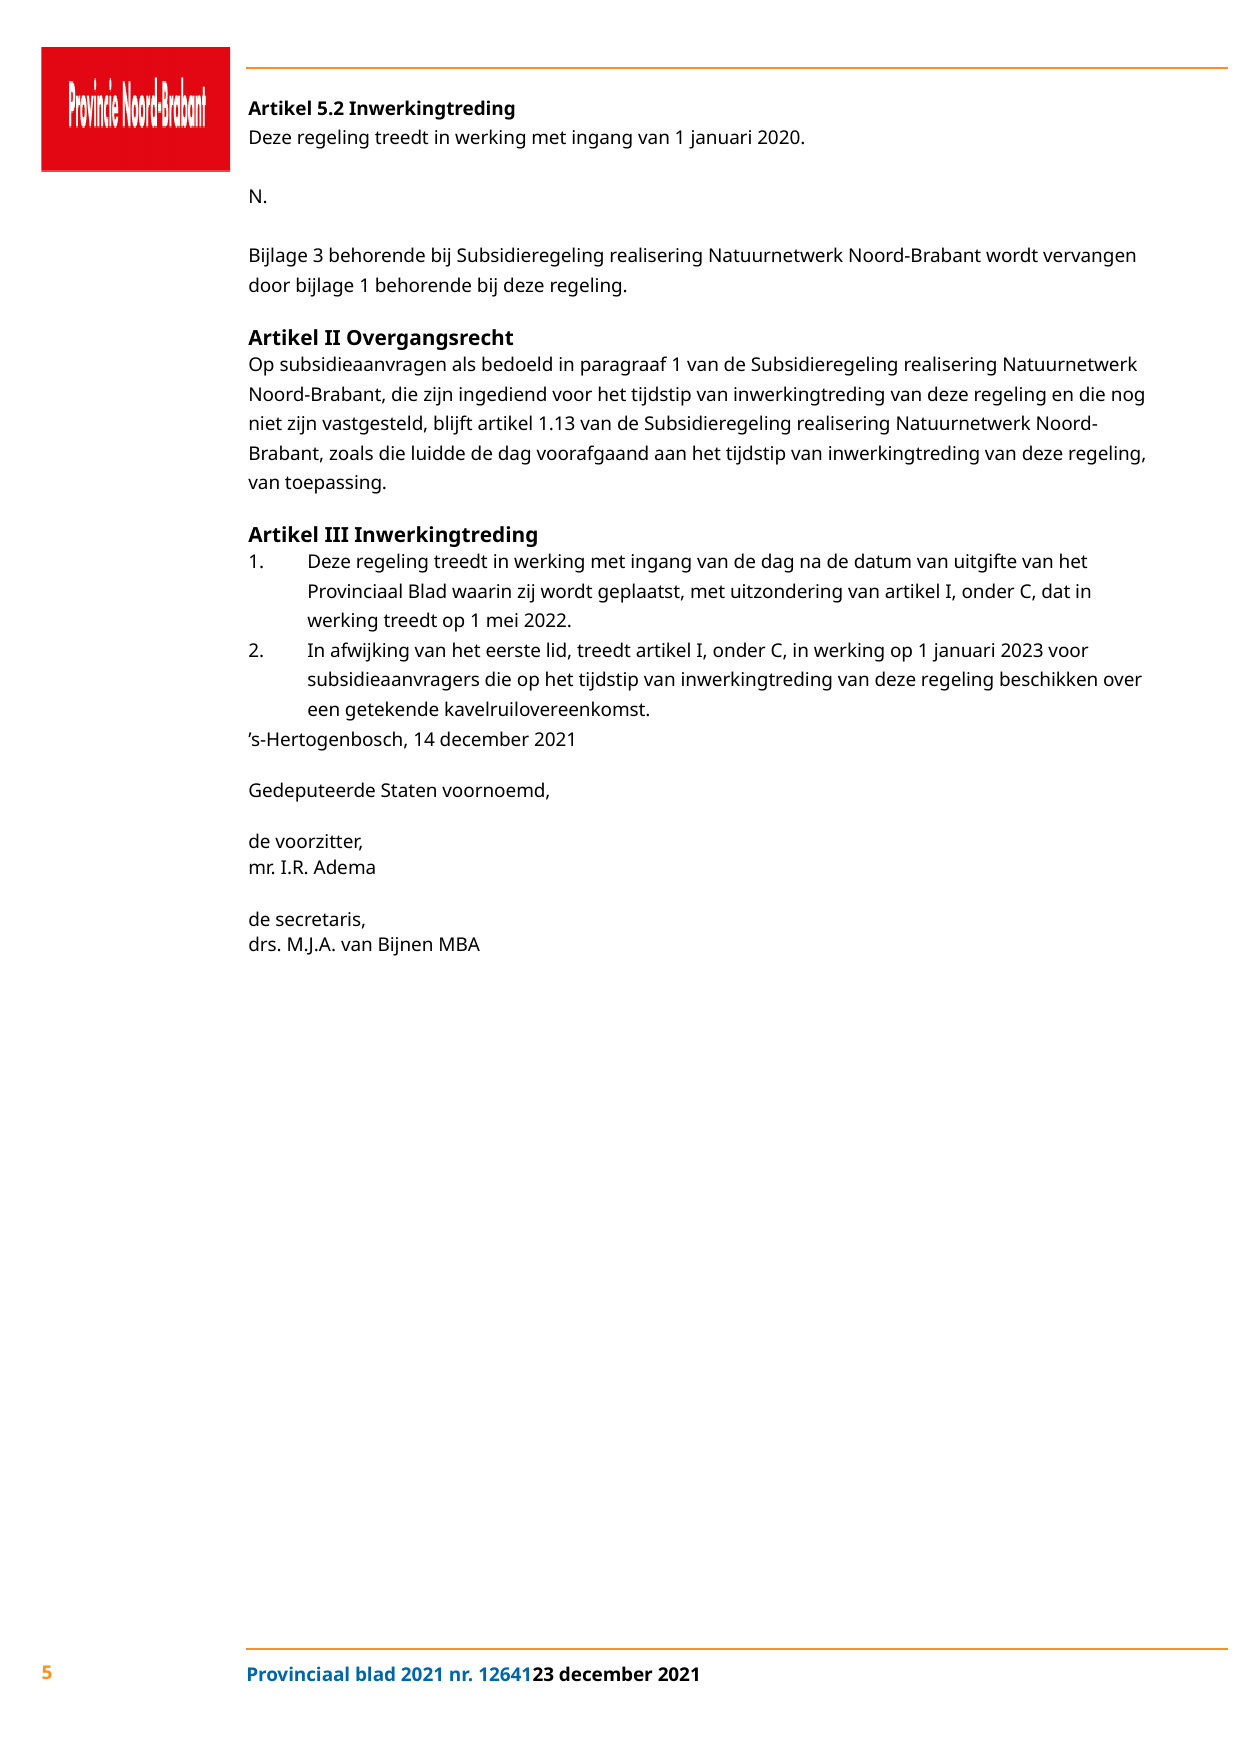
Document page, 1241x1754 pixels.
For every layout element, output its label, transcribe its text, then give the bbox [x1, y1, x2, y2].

list Deze regeling treedt in werking met ingang van de dag na de datum van uitgifte van het Provinciaal Blad waarin zij wordt geplaatst, met uitzondering van artikel I, onder C, dat in werking treedt op 1 mei 2022. [248, 548, 1152, 633]
text Artikel 5.2 Inwerkingtreding [248, 95, 1152, 121]
text ’s-Hertogenbosch, 14 december 2021 [248, 726, 1152, 752]
list In afwijking van het eerste lid, treedt artikel I, onder C, in werking op 1 januari 2023 voor subsidieaanvragers die op het tijdstip van inwerkingtreding van deze regeling beschikken over een getekende kavelruilovereenkomst. [248, 637, 1152, 722]
text de secretaris, [248, 906, 1152, 932]
text de voorzitter, [248, 829, 1152, 854]
text Gedeputeerde Staten voornoemd, [248, 777, 1152, 803]
text Deze regeling treedt in werking met ingang van 1 januari 2020. [248, 124, 1152, 150]
text mr. I.R. Adema [248, 854, 1152, 880]
text Op subsidieaanvragen als bedoeld in paragraaf 1 van de Subsidieregeling realisering Natuurnetwerk Noord-Brabant, die zijn ingediend voor het tijdstip van inwerkingtreding van deze regeling en die nog niet zijn vastgesteld, blijft artikel 1.13 van de Subsidieregeling realisering Natuurnetwerk Noord-Brabant, zoals die luidde de dag voorafgaand aan het tijdstip van inwerkingtreding van deze regeling, van toepassing. [248, 351, 1152, 495]
text Artikel II Overgangsrecht [248, 323, 1152, 351]
text Bijlage 3 behorende bij Subsidieregeling realisering Natuurnetwerk Noord-Brabant wordt vervangen door bijlage 1 behorende bij deze regeling. [248, 243, 1152, 298]
picture [41, 47, 231, 172]
text Artikel III Inwerkingtreding [248, 520, 1152, 548]
text N. [248, 183, 1152, 209]
text drs. M.J.A. van Bijnen MBA [248, 932, 1152, 957]
